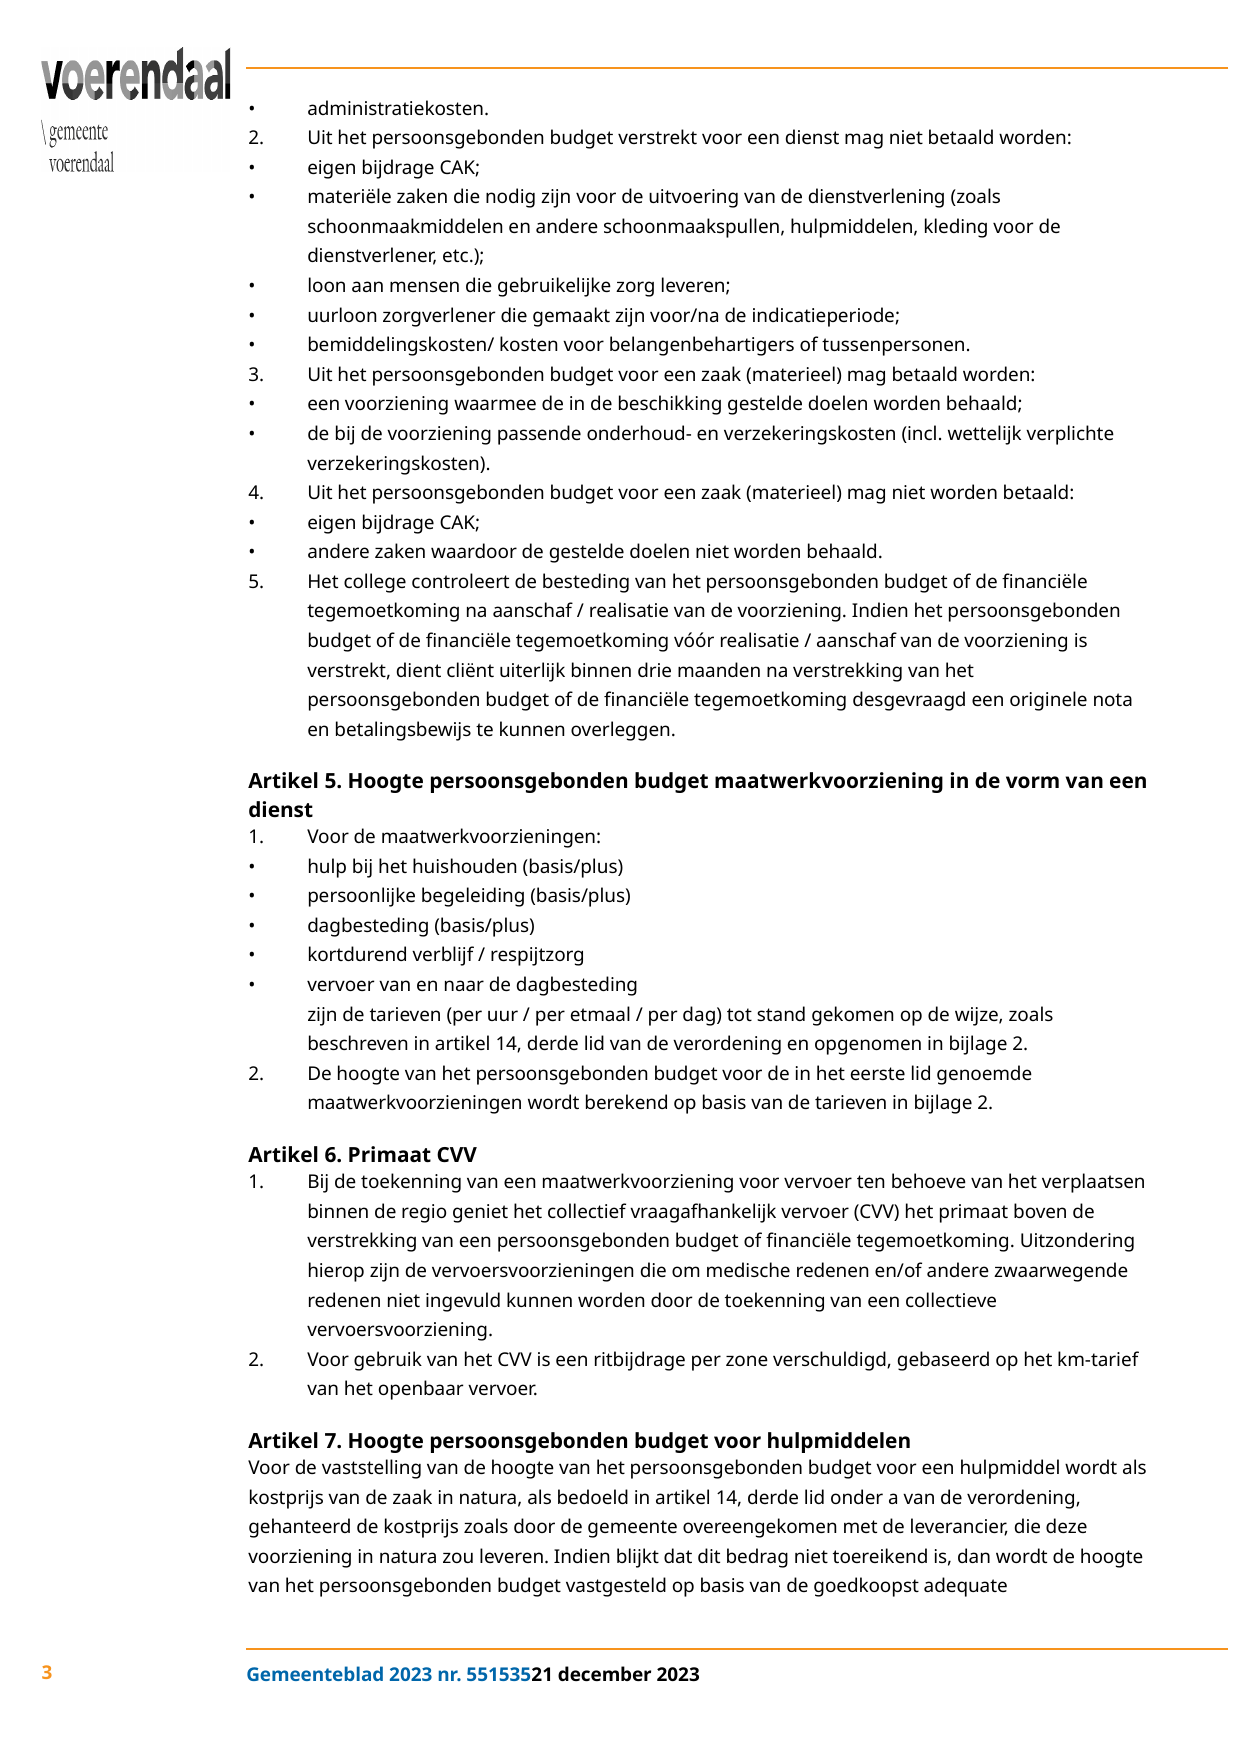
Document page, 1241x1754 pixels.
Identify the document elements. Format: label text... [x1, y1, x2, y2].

list dagbesteding (basis/plus) [248, 912, 1152, 938]
list andere zaken waardoor de gestelde doelen niet worden behaald. [248, 538, 1152, 564]
list vervoer van en naar de dagbesteding [248, 971, 1152, 997]
list een voorziening waarmee de in de beschikking gestelde doelen worden behaald; [248, 391, 1152, 416]
list kortdurend verblijf / respijtzorg [248, 942, 1152, 967]
list administratiekosten. [248, 95, 1152, 121]
list materiële zaken die nodig zijn voor de uitvoering van de dienstverlening (zoals schoonmaakmiddelen en andere schoonmaakspullen, hulpmiddelen, kleding voor de dienstverlener, etc.); [248, 183, 1152, 268]
list bemiddelingskosten/ kosten voor belangenbehartigers of tussenpersonen. [248, 331, 1152, 357]
list Uit het persoonsgebonden budget verstrekt voor een dienst mag niet betaald worden: [248, 124, 1152, 150]
text Artikel 6. Primaat CVV [248, 1140, 1152, 1168]
list eigen bijdrage CAK; [248, 154, 1152, 180]
list Uit het persoonsgebonden budget voor een zaak (materieel) mag betaald worden: [248, 361, 1152, 387]
list eigen bijdrage CAK; [248, 509, 1152, 535]
list de bij de voorziening passende onderhoud- en verzekeringskosten (incl. wettelijk verplichte verzekeringskosten). [248, 420, 1152, 476]
text Artikel 5. Hoogte persoonsgebonden budget maatwerkvoorziening in de vorm van een dienst [248, 766, 1152, 823]
list Het college controleert de besteding van het persoonsgebonden budget of de financiële tegemoetkoming na aanschaf / realisatie van de voorziening. Indien het persoonsgebonden budget of de financiële tegemoetkoming vóór realisatie / aanschaf van de voorziening is verstrekt, dient cliënt uiterlijk binnen drie maanden na verstrekking van het persoonsgebonden budget of de financiële tegemoetkoming desgevraagd een originele nota en betalingsbewijs te kunnen overleggen. [248, 568, 1152, 742]
list Uit het persoonsgebonden budget voor een zaak (materieel) mag niet worden betaald: [248, 479, 1152, 505]
list Bij de toekenning van een maatwerkvoorziening voor vervoer ten behoeve van het verplaatsen binnen de regio geniet het collectief vraagafhankelijk vervoer (CVV) het primaat boven de verstrekking van een persoonsgebonden budget of financiële tegemoetkoming. Uitzondering hierop zijn de vervoersvoorzieningen die om medische redenen en/of andere zwaarwegende redenen niet ingevuld kunnen worden door de toekenning van een collectieve vervoersvoorziening. [248, 1168, 1152, 1342]
list De hoogte van het persoonsgebonden budget voor de in het eerste lid genoemde maatwerkvoorzieningen wordt berekend op basis van de tarieven in bijlage 2. [248, 1060, 1152, 1115]
list uurloon zorgverlener die gemaakt zijn voor/na de indicatieperiode; [248, 302, 1152, 328]
list zijn de tarieven (per uur / per etmaal / per dag) tot stand gekomen op de wijze, zoals beschreven in artikel 14, derde lid van de verordening en opgenomen in bijlage 2. [248, 1001, 1152, 1056]
text Artikel 7. Hoogte persoonsgebonden budget voor hulpmiddelen [248, 1426, 1152, 1454]
list Voor gebruik van het CVV is een ritbijdrage per zone verschuldigd, gebaseerd op het km-tarief van het openbaar vervoer. [248, 1346, 1152, 1401]
list loon aan mensen die gebruikelijke zorg leveren; [248, 272, 1152, 298]
picture [41, 47, 231, 172]
text Voor de vaststelling van de hoogte van het persoonsgebonden budget voor een hulpmiddel wordt als kostprijs van de zaak in natura, als bedoeld in artikel 14, derde lid onder a van de verordening, gehanteerd de kostprijs zoals door de gemeente overeengekomen met de leverancier, die deze voorziening in natura zou leveren. Indien blijkt dat dit bedrag niet toereikend is, dan wordt de hoogte van het persoonsgebonden budget vastgesteld op basis van de goedkoopst adequate [248, 1454, 1152, 1598]
list hulp bij het huishouden (basis/plus) [248, 853, 1152, 879]
list Voor de maatwerkvoorzieningen: [248, 823, 1152, 849]
list persoonlijke begeleiding (basis/plus) [248, 882, 1152, 908]
